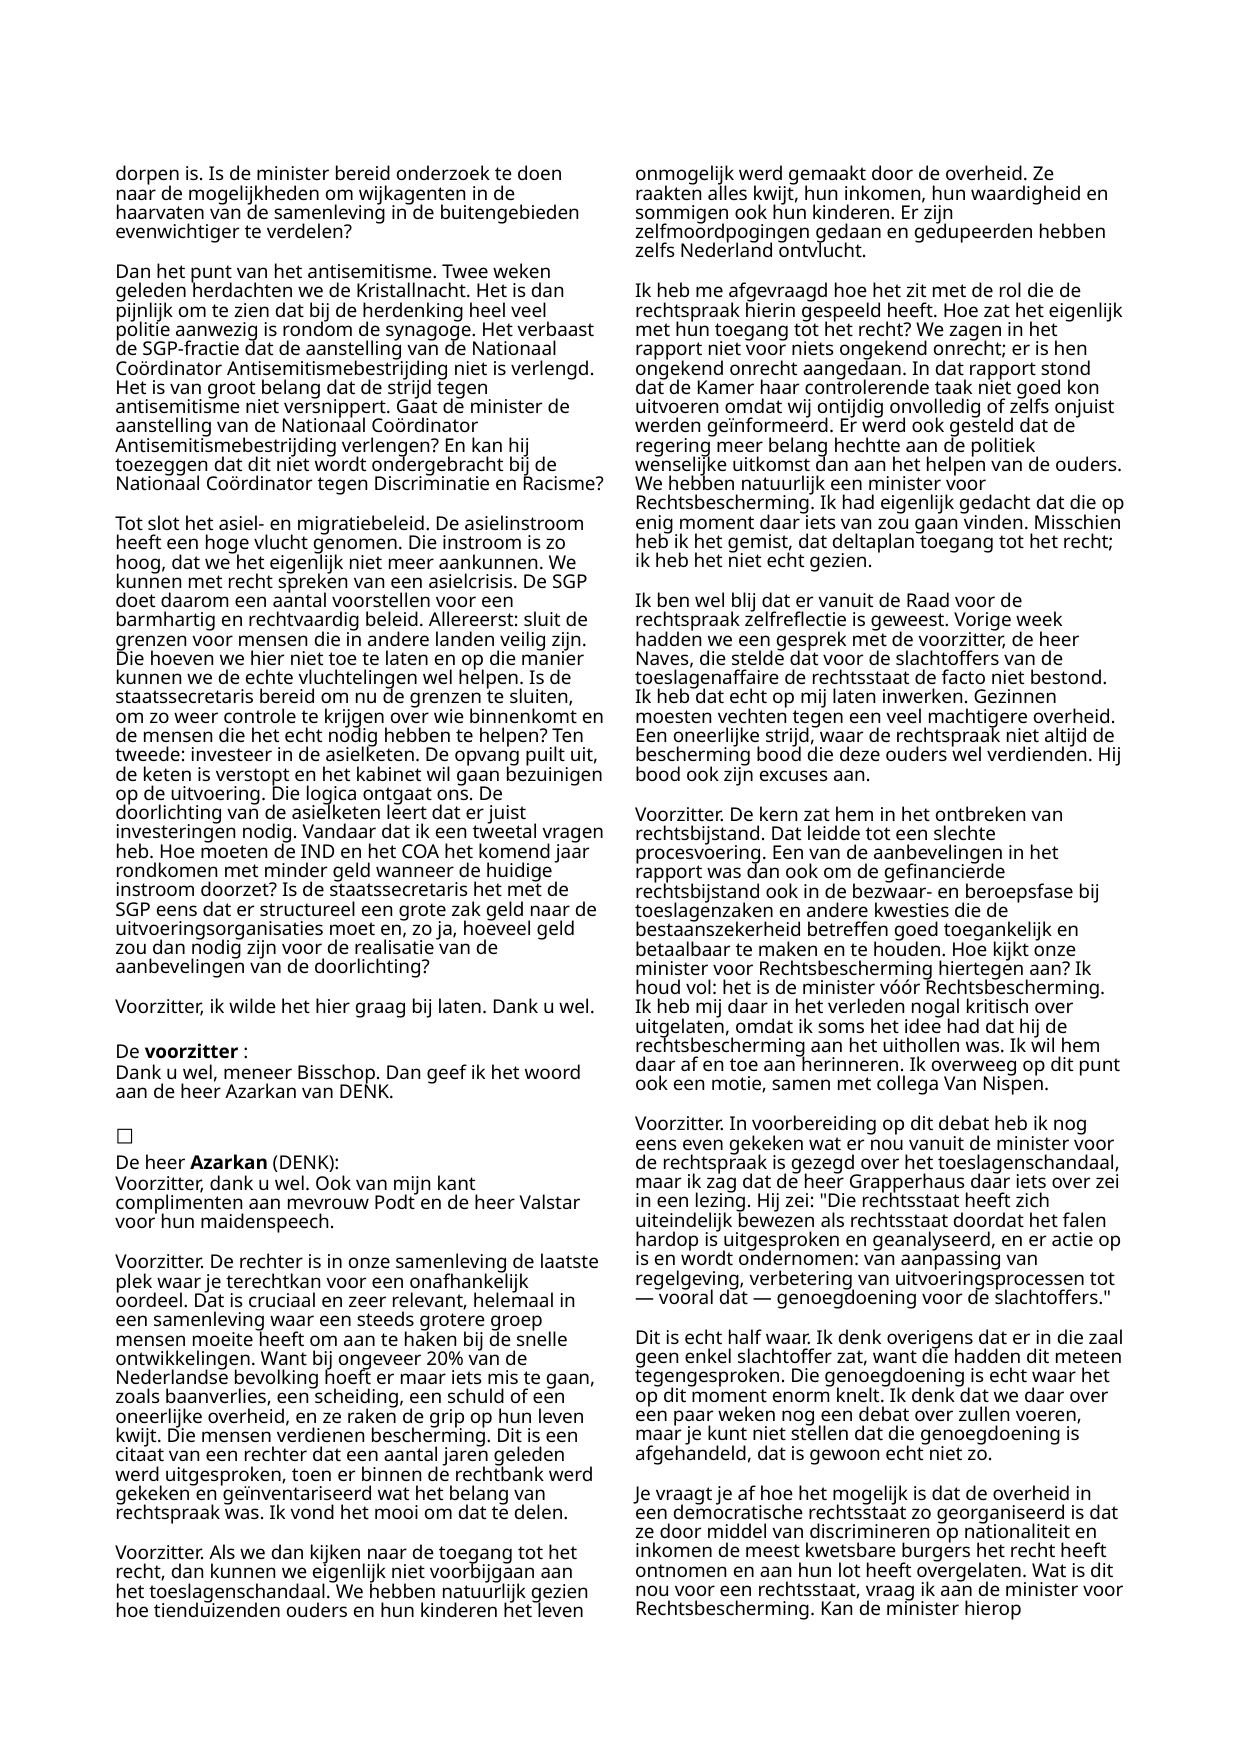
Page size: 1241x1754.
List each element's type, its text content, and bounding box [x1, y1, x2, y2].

text Dan het punt van het antisemitisme. Twee weken geleden herdachten we de Kristallnacht. Het is dan pijnlijk om te zien dat bij de herdenking heel veel politie aanwezig is rondom de synagoge. Het verbaast de SGP-fractie dat de aanstelling van de Nationaal Coördinator Antisemitismebestrijding niet is verlengd. Het is van groot belang dat de strijd tegen antisemitisme niet versnippert. Gaat de minister de aanstelling van de Nationaal Coördinator Antisemitismebestrijding verlengen? En kan hij toezeggen dat dit niet wordt ondergebracht bij de Nationaal Coördinator tegen Discriminatie en Racisme? [115, 263, 605, 494]
text dorpen is. Is de minister bereid onderzoek te doen naar de mogelijkheden om wijkagenten in de haarvaten van de samenleving in de buitengebieden evenwichtiger te verdelen? [115, 165, 605, 242]
text ⬜ [115, 1123, 605, 1149]
text Dank u wel, meneer Bisschop. Dan geef ik het woord aan de heer Azarkan van DENK. [115, 1064, 605, 1103]
text Voorzitter. In voorbereiding op dit debat heb ik nog eens even gekeken wat er nou vanuit de minister voor de rechtspraak is gezegd over het toeslagenschandaal, maar ik zag dat de heer Grapperhaus daar iets over zei in een lezing. Hij zei: "Die rechtsstaat heeft zich uiteindelijk bewezen als rechtsstaat doordat het falen hardop is uitgesproken en geanalyseerd, en er actie op is en wordt ondernomen: van aanpassing van regelgeving, verbetering van uitvoeringsprocessen tot — vooral dat — genoegdoening voor de slachtoffers." [635, 1115, 1125, 1308]
text Voorzitter, ik wilde het hier graag bij laten. Dank u wel. [115, 998, 605, 1018]
text Voorzitter. De rechter is in onze samenleving de laatste plek waar je terechtkan voor een onafhankelijk oordeel. Dat is cruciaal en zeer relevant, helemaal in een samenleving waar een steeds grotere groep mensen moeite heeft om aan te haken bij de snelle ontwikkelingen. Want bij ongeveer 20% van de Nederlandse bevolking hoeft er maar iets mis te gaan, zoals baanverlies, een scheiding, een schuld of een oneerlijke overheid, en ze raken de grip op hun leven kwijt. Die mensen verdienen bescherming. Dit is een citaat van een rechter dat een aantal jaren geleden werd uitgesproken, toen er binnen de rechtbank werd gekeken en geïnventariseerd wat het belang van rechtspraak was. Ik vond het mooi om dat te delen. [115, 1253, 605, 1523]
text Je vraagt je af hoe het mogelijk is dat de overheid in een democratische rechtsstaat zo georganiseerd is dat ze door middel van discrimineren op nationaliteit en inkomen de meest kwetsbare burgers het recht heeft ontnomen en aan hun lot heeft overgelaten. Wat is dit nou voor een rechtsstaat, vraag ik aan de minister voor Rechtsbescherming. Kan de minister hierop [635, 1484, 1125, 1619]
text De heer Azarkan (DENK): [115, 1149, 605, 1175]
text De voorzitter : [115, 1038, 605, 1064]
text Ik heb me afgevraagd hoe het zit met de rol die de rechtspraak hierin gespeeld heeft. Hoe zat het eigenlijk met hun toegang tot het recht? We zagen in het rapport niet voor niets ongekend onrecht; er is hen ongekend onrecht aangedaan. In dat rapport stond dat de Kamer haar controlerende taak niet goed kon uitvoeren omdat wij ontijdig onvolledig of zelfs onjuist werden geïnformeerd. Er werd ook gesteld dat de regering meer belang hechtte aan de politiek wenselijke uitkomst dan aan het helpen van de ouders. We hebben natuurlijk een minister voor Rechtsbescherming. Ik had eigenlijk gedacht dat die op enig moment daar iets van zou gaan vinden. Misschien heb ik het gemist, dat deltaplan toegang tot het recht; ik heb het niet echt gezien. [635, 282, 1125, 571]
text Ik ben wel blij dat er vanuit de Raad voor de rechtspraak zelfreflectie is geweest. Vorige week hadden we een gesprek met de voorzitter, de heer Naves, die stelde dat voor de slachtoffers van de toeslagenaffaire de rechtsstaat de facto niet bestond. Ik heb dat echt op mij laten inwerken. Gezinnen moesten vechten tegen een veel machtigere overheid. Een oneerlijke strijd, waar de rechtspraak niet altijd de bescherming bood die deze ouders wel verdienden. Hij bood ook zijn excuses aan. [635, 592, 1125, 785]
text Voorzitter, dank u wel. Ook van mijn kant complimenten aan mevrouw Podt en de heer Valstar voor hun maidenspeech. [115, 1175, 605, 1233]
text Dit is echt half waar. Ik denk overigens dat er in die zaal geen enkel slachtoffer zat, want die hadden dit meteen tegengesproken. Die genoegdoening is echt waar het op dit moment enorm knelt. Ik denk dat we daar over een paar weken nog een debat over zullen voeren, maar je kunt niet stellen dat die genoegdoening is afgehandeld, dat is gewoon echt niet zo. [635, 1329, 1125, 1464]
text onmogelijk werd gemaakt door de overheid. Ze raakten alles kwijt, hun inkomen, hun waardigheid en sommigen ook hun kinderen. Er zijn zelfmoordpogingen gedaan en gedupeerden hebben zelfs Nederland ontvlucht. [635, 165, 1125, 262]
text Voorzitter. De kern zat hem in het ontbreken van rechtsbijstand. Dat leidde tot een slechte procesvoering. Een van de aanbevelingen in het rapport was dan ook om de gefinancierde rechtsbijstand ook in de bezwaar- en beroepsfase bij toeslagenzaken en andere kwesties die de bestaanszekerheid betreffen goed toegankelijk en betaalbaar te maken en te houden. Hoe kijkt onze minister voor Rechtsbescherming hiertegen aan? Ik houd vol: het is de minister vóór Rechtsbescherming. Ik heb mij daar in het verleden nogal kritisch over uitgelaten, omdat ik soms het idee had dat hij de rechtsbescherming aan het uithollen was. Ik wil hem daar af en toe aan herinneren. Ik overweeg op dit punt ook een motie, samen met collega Van Nispen. [635, 806, 1125, 1095]
text Tot slot het asiel- en migratiebeleid. De asielinstroom heeft een hoge vlucht genomen. Die instroom is zo hoog, dat we het eigenlijk niet meer aankunnen. We kunnen met recht spreken van een asielcrisis. De SGP doet daarom een aantal voorstellen voor een barmhartig en rechtvaardig beleid. Allereerst: sluit de grenzen voor mensen die in andere landen veilig zijn. Die hoeven we hier niet toe te laten en op die manier kunnen we de echte vluchtelingen wel helpen. Is de staatssecretaris bereid om nu de grenzen te sluiten, om zo weer controle te krijgen over wie binnenkomt en de mensen die het echt nodig hebben te helpen? Ten tweede: investeer in de asielketen. De opvang puilt uit, de keten is verstopt en het kabinet wil gaan bezuinigen op de uitvoering. Die logica ontgaat ons. De doorlichting van de asielketen leert dat er juist investeringen nodig. Vandaar dat ik een tweetal vragen heb. Hoe moeten de IND en het COA het komend jaar rondkomen met minder geld wanneer de huidige instroom doorzet? Is de staatssecretaris het met de SGP eens dat er structureel een grote zak geld naar de uitvoeringsorganisaties moet en, zo ja, hoeveel geld zou dan nodig zijn voor de realisatie van de aanbevelingen van de doorlichting? [115, 515, 605, 978]
text Voorzitter. Als we dan kijken naar de toegang tot het recht, dan kunnen we eigenlijk niet voorbijgaan aan het toeslagenschandaal. We hebben natuurlijk gezien hoe tienduizenden ouders en hun kinderen het leven [115, 1544, 605, 1621]
